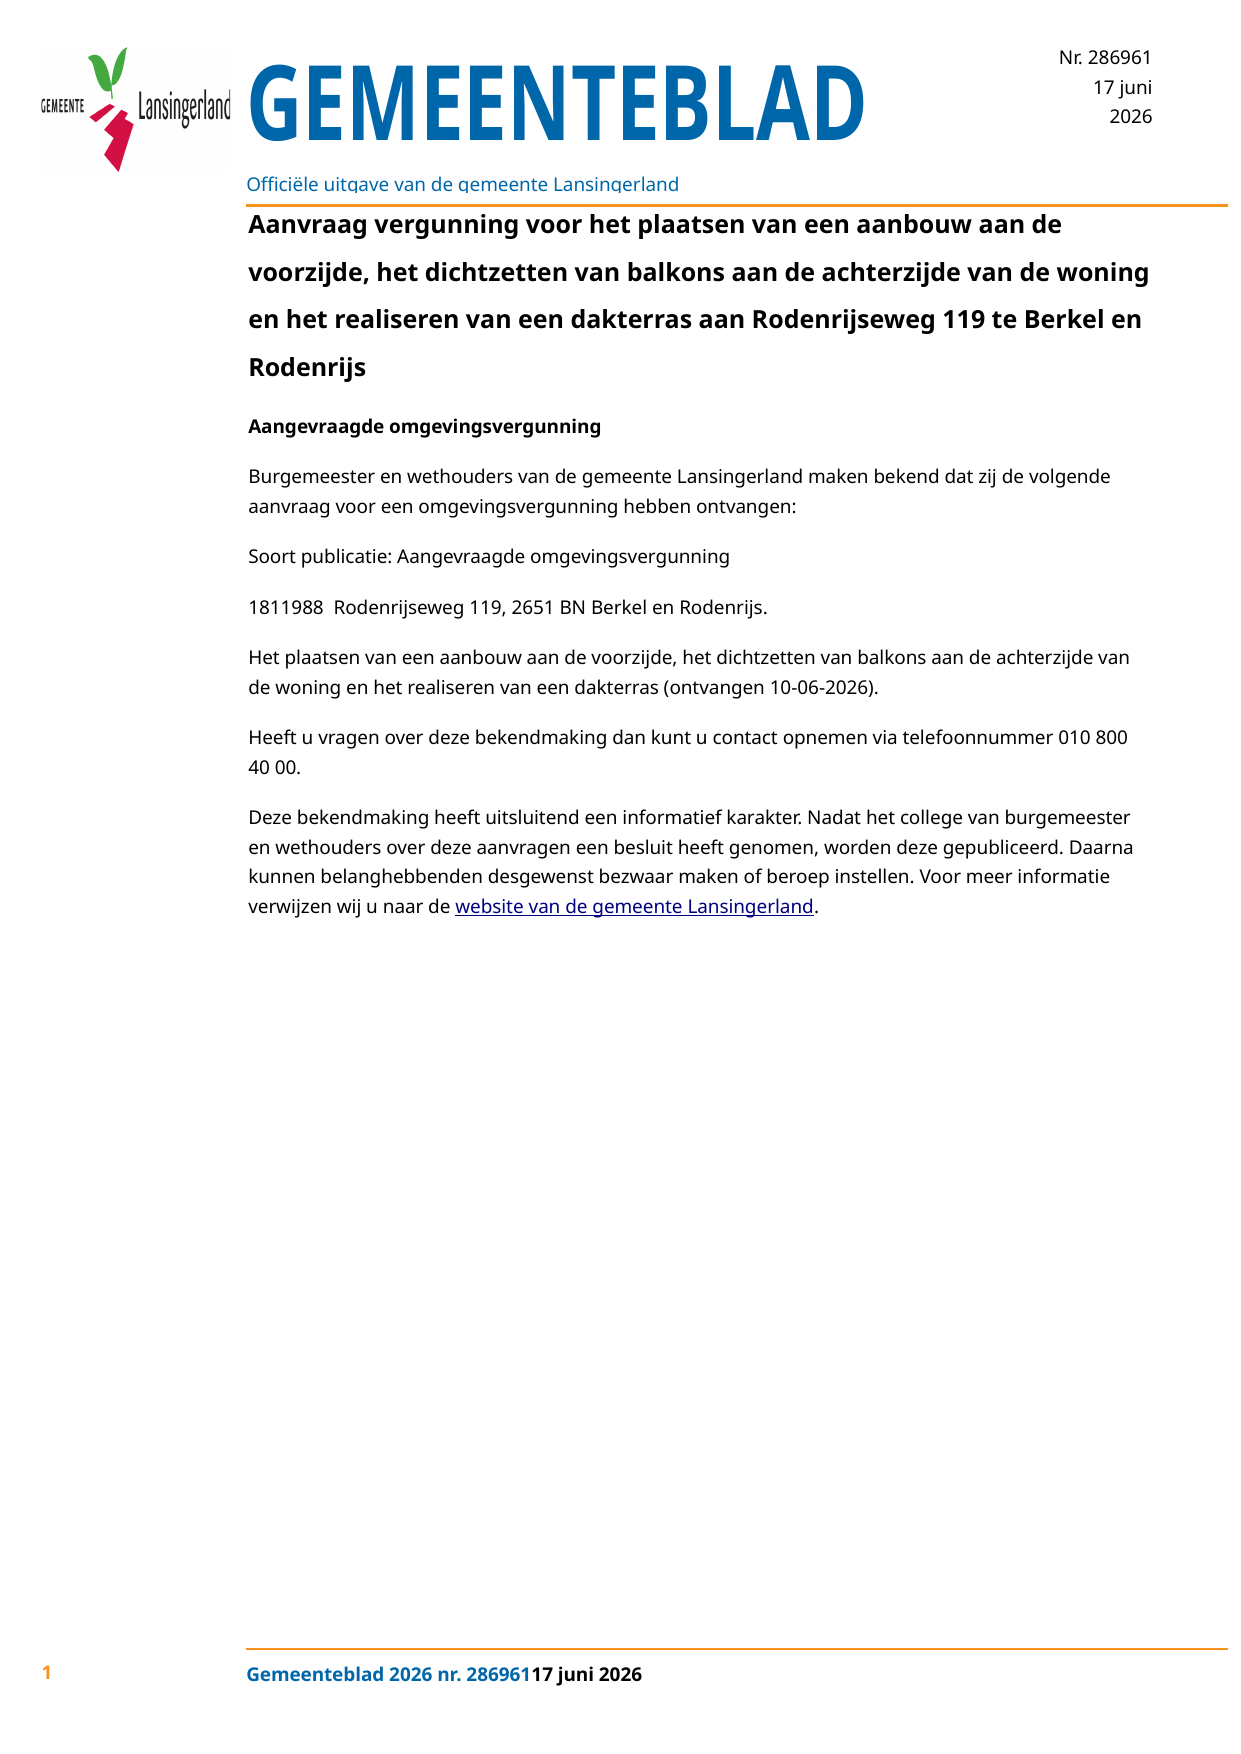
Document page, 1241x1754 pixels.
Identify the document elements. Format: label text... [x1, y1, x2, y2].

text Aanvraag vergunning voor het plaatsen van een aanbouw aan de voorzijde, het dichtzetten van balkons aan de achterzijde van de woning en het realiseren van een dakterras aan Rodenrijseweg 119 te Berkel en Rodenrijs [248, 207, 1152, 384]
picture [41, 47, 231, 172]
text Burgemeester en wethouders van de gemeente Lansingerland maken bekend dat zij de volgende aanvraag voor een omgevingsvergunning hebben ontvangen: [248, 463, 1152, 519]
text Soort publicatie: Aangevraagde omgevingsvergunning [248, 543, 1152, 569]
text Het plaatsen van een aanbouw aan de voorzijde, het dichtzetten van balkons aan de achterzijde van de woning en het realiseren van een dakterras (ontvangen 10-06-2026). [248, 644, 1152, 700]
text 1811988 Rodenrijseweg 119, 2651 BN Berkel en Rodenrijs. [248, 594, 1152, 620]
text Aangevraagde omgevingsvergunning [248, 413, 1152, 439]
text Heeft u vragen over deze bekendmaking dan kunt u contact opnemen via telefoonnummer 010 800 40 00. [248, 724, 1152, 780]
text Deze bekendmaking heeft uitsluitend een informatief karakter. Nadat het college van burgemeester en wethouders over deze aanvragen een besluit heeft genomen, worden deze gepubliceerd. Daarna kunnen belanghebbenden desgewenst bezwaar maken of beroep instellen. Voor meer informatie verwijzen wij u naar de website van de gemeente Lansingerland. [248, 804, 1152, 919]
